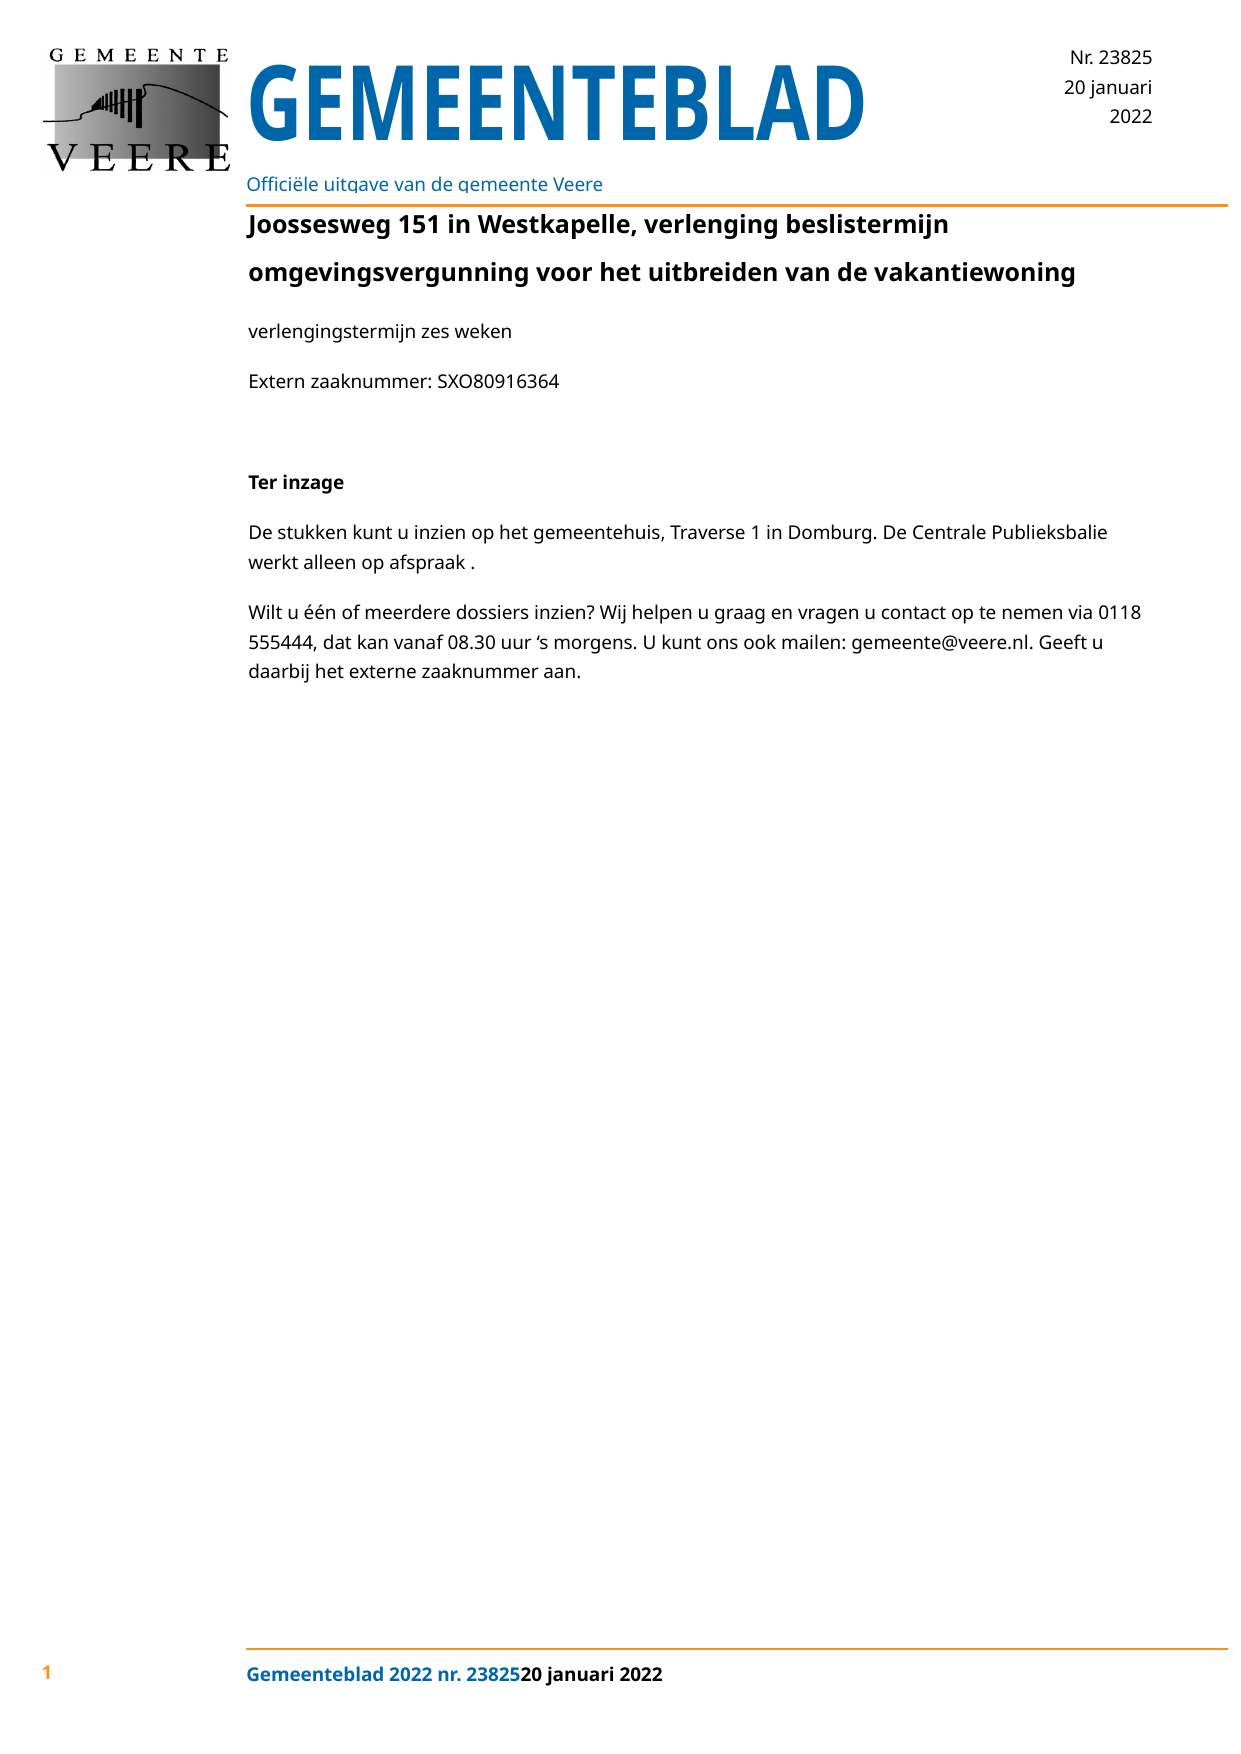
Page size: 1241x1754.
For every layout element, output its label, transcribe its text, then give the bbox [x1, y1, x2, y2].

text Wilt u één of meerdere dossiers inzien? Wij helpen u graag en vragen u contact op te nemen via 0118 555444, dat kan vanaf 08.30 uur ‘s morgens. U kunt ons ook mailen: gemeente@veere.nl. Geeft u daarbij het externe zaaknummer aan. [248, 599, 1152, 684]
text Extern zaaknummer: SXO80916364 [248, 368, 1152, 394]
text Joossesweg 151 in Westkapelle, verlenging beslistermijn omgevingsvergunning voor het uitbreiden van de vakantiewoning [248, 207, 1152, 288]
text De stukken kunt u inzien op het gemeentehuis, Traverse 1 in Domburg. De Centrale Publieksbalie werkt alleen op afspraak . [248, 519, 1152, 575]
text Ter inzage [248, 469, 1152, 495]
text verlengingstermijn zes weken [248, 318, 1152, 344]
picture [41, 47, 231, 172]
